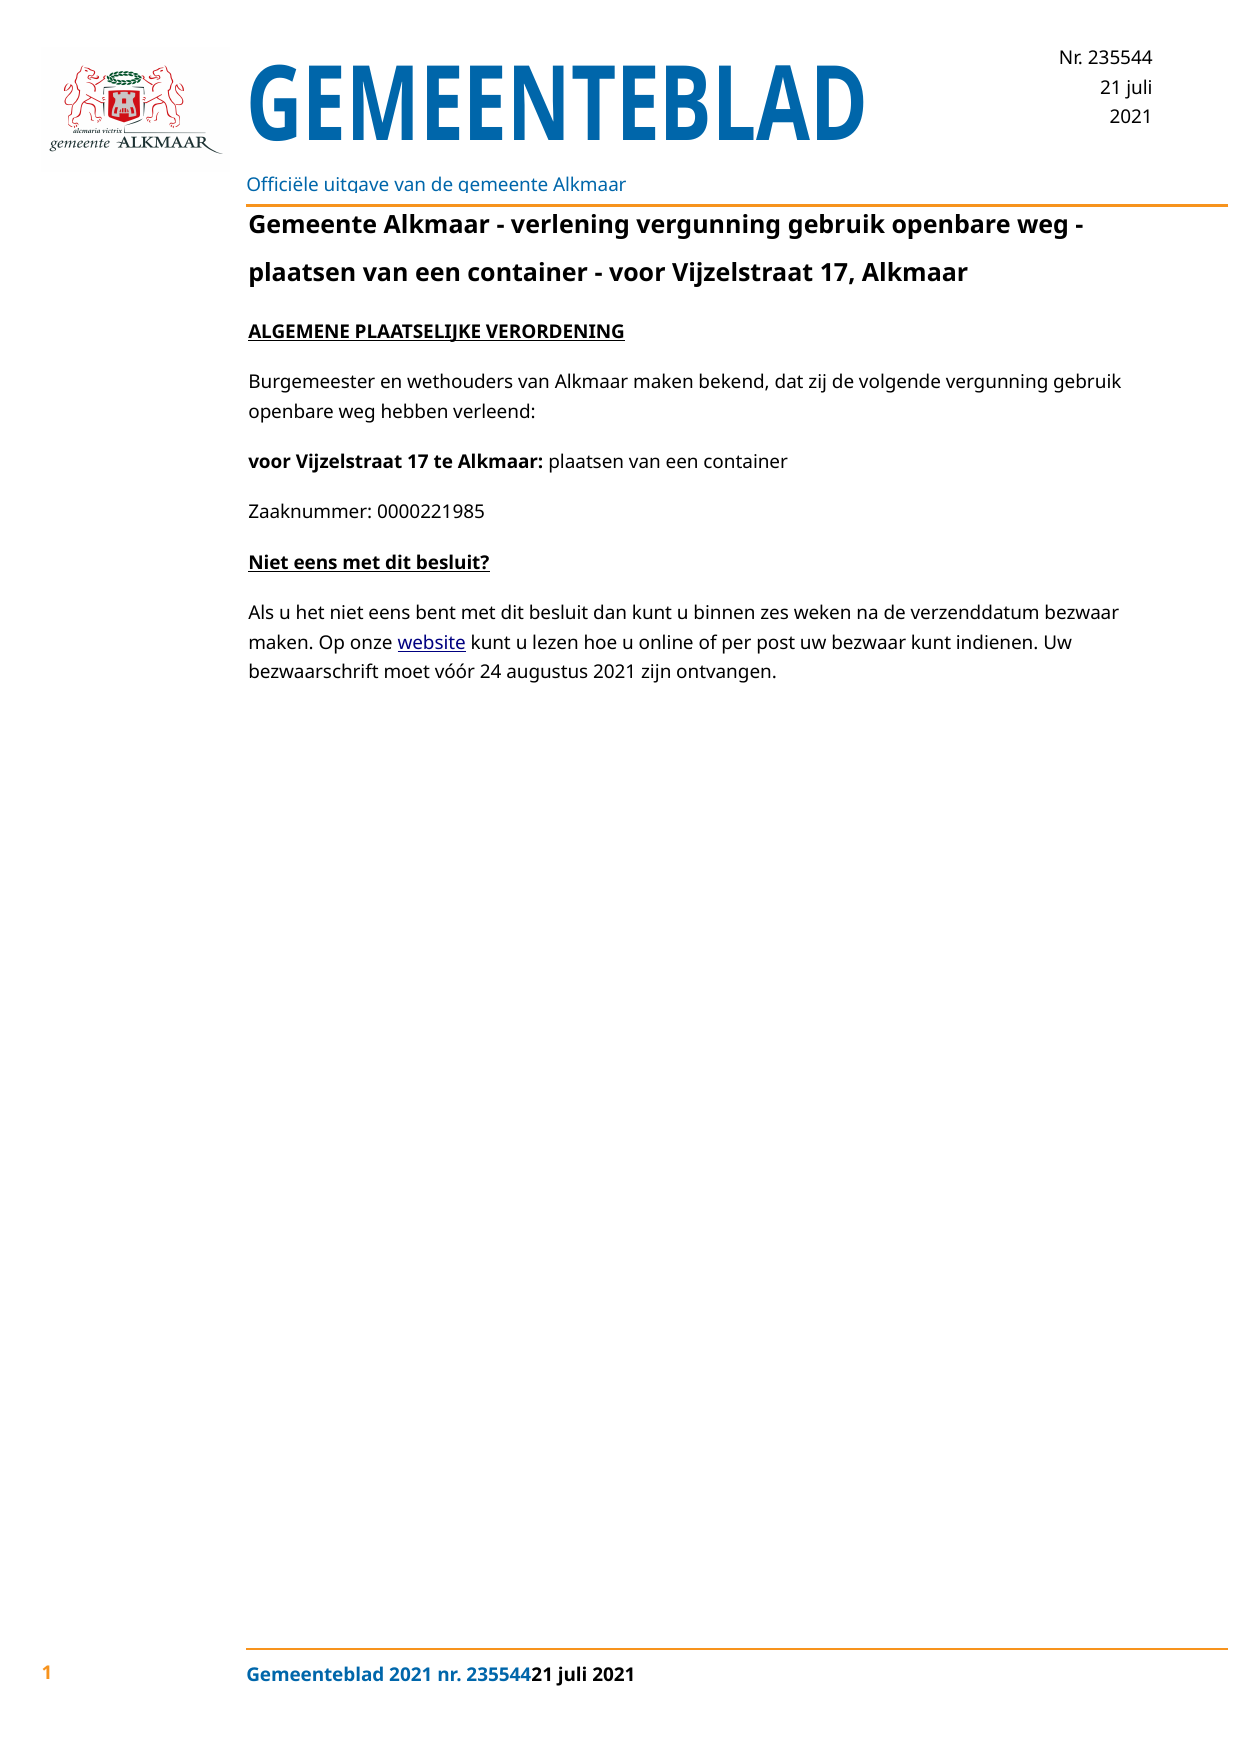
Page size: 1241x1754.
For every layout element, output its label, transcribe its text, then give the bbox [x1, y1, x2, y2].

text Burgemeester en wethouders van Alkmaar maken bekend, dat zij de volgende vergunning gebruik openbare weg hebben verleend: [248, 368, 1152, 424]
text Niet eens met dit besluit? [248, 549, 1152, 575]
text voor Vijzelstraat 17 te Alkmaar: plaatsen van een container [248, 448, 1152, 474]
picture [41, 47, 231, 172]
text Zaaknummer: 0000221985 [248, 499, 1152, 524]
text ALGEMENE PLAATSELIJKE VERORDENING [248, 318, 1152, 344]
text Als u het niet eens bent met dit besluit dan kunt u binnen zes weken na de verzenddatum bezwaar maken. Op onze website kunt u lezen hoe u online of per post uw bezwaar kunt indienen. Uw bezwaarschrift moet vóór 24 augustus 2021 zijn ontvangen. [248, 599, 1152, 684]
text Gemeente Alkmaar - verlening vergunning gebruik openbare weg - plaatsen van een container - voor Vijzelstraat 17, Alkmaar [248, 207, 1152, 288]
